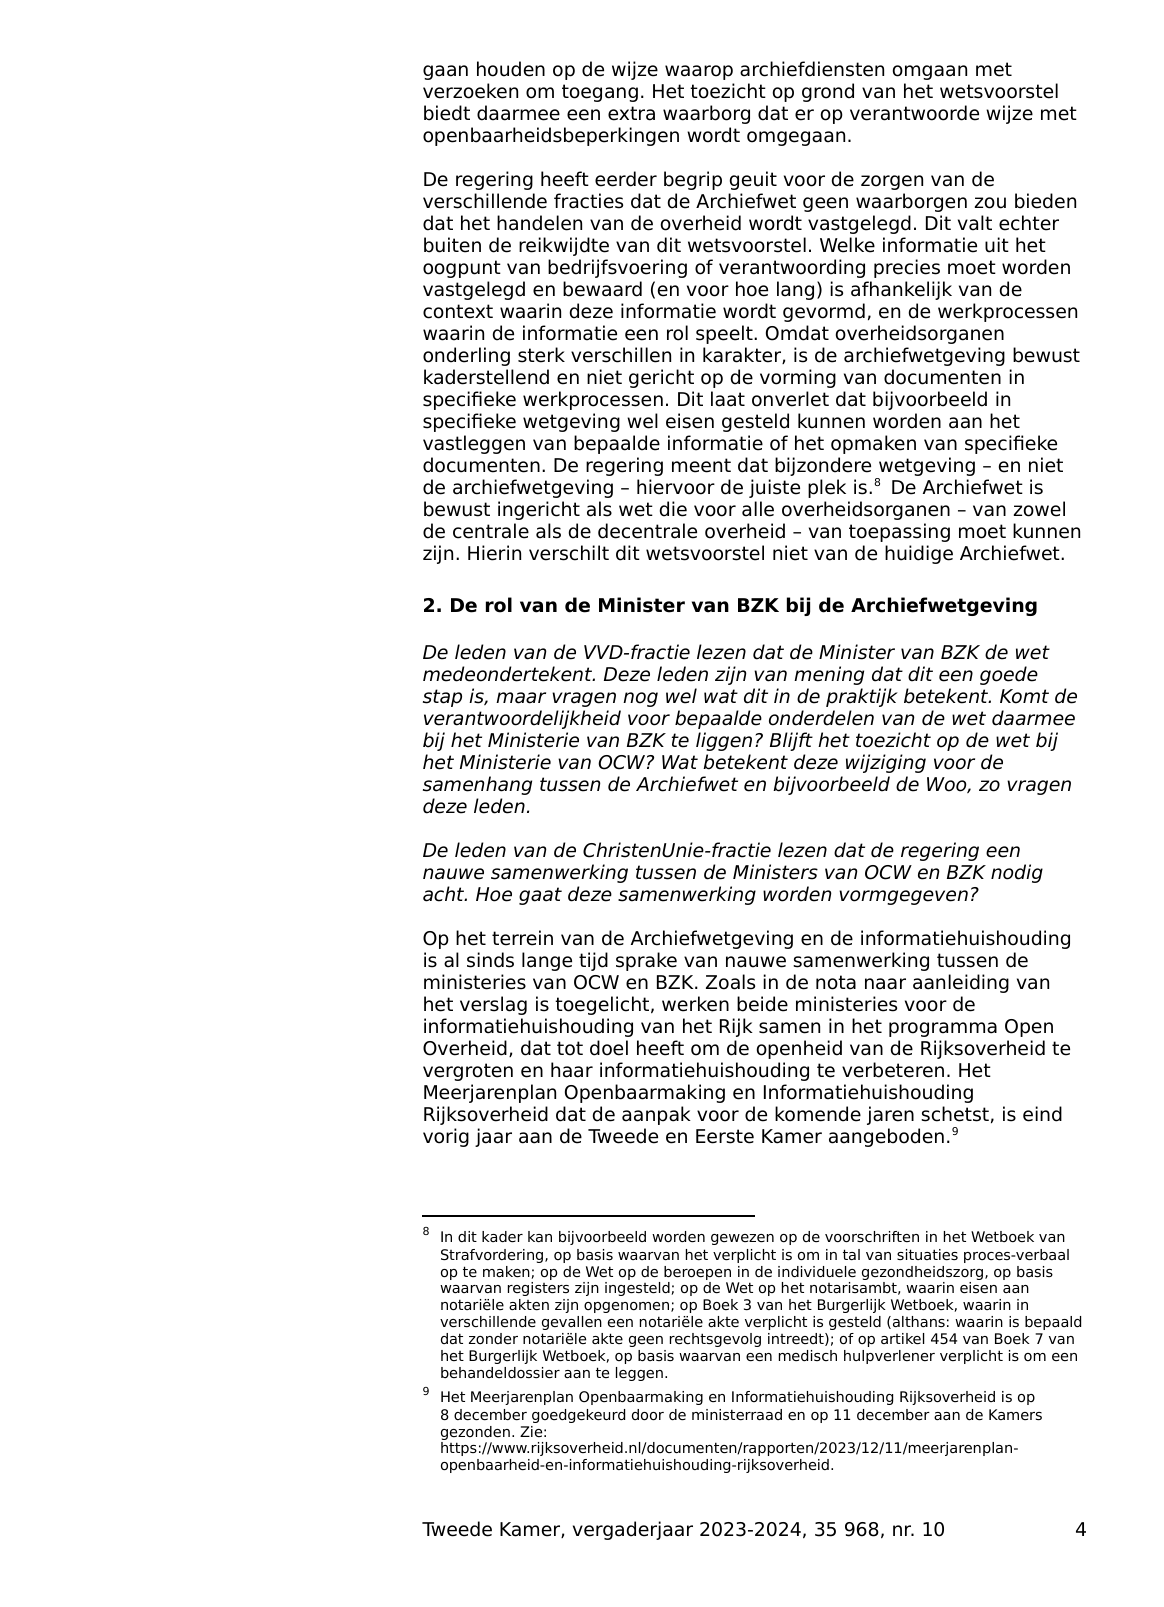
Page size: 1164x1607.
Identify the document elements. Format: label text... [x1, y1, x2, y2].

text In dit kader kan bijvoorbeeld worden gewezen op de voorschriften in het Wetboek van Strafvordering, op basis waarvan het verplicht is om in tal van situaties proces-verbaal op te maken; op de Wet op de beroepen in de individuele gezondheidszorg, op basis waarvan registers zijn ingesteld; op de Wet op het notarisambt, waarin eisen aan notariële akten zijn opgenomen; op Boek 3 van het Burgerlijk Wetboek, waarin in verschillende gevallen een notariële akte verplicht is gesteld (althans: waarin is bepaald dat zonder notariële akte geen rechtsgevolg intreedt); of op artikel 454 van Boek 7 van het Burgerlijk Wetboek, op basis waarvan een medisch hulpverlener verplicht is om een behandeldossier aan te leggen. [422, 1225, 1087, 1382]
text Het Meerjarenplan Openbaarmaking en Informatiehuishouding Rijksoverheid is op 8 december goedgekeurd door de ministerraad en op 11 december aan de Kamers gezonden. Zie: https://www.rijksoverheid.nl/documenten/rapporten/2023/12/11/meerjarenplan-openbaarheid-en-informatiehuishouding-rijksoverheid. [422, 1385, 1087, 1474]
text Op het terrein van de Archiefwetgeving en de informatiehuishouding is al sinds lange tijd sprake van nauwe samenwerking tussen de ministeries van OCW en BZK. Zoals in de nota naar aanleiding van het verslag is toegelicht, werken beide ministeries voor de informatiehuishouding van het Rijk samen in het programma Open Overheid, dat tot doel heeft om de openheid van de Rijksoverheid te vergroten en haar informatiehuishouding te verbeteren. Het Meerjarenplan Openbaarmaking en Informatiehuishouding Rijksoverheid dat de aanpak voor de komende jaren schetst, is eind vorig jaar aan de Tweede en Eerste Kamer aangeboden. [422, 928, 1087, 1148]
text De leden van de VVD-fractie lezen dat de Minister van BZK de wet medeondertekent. Deze leden zijn van mening dat dit een goede stap is, maar vragen nog wel wat dit in de praktijk betekent. Komt de verantwoordelijkheid voor bepaalde onderdelen van de wet daarmee bij het Ministerie van BZK te liggen? Blijft het toezicht op de wet bij het Ministerie van OCW? Wat betekent deze wijziging voor de samenhang tussen de Archiefwet en bijvoorbeeld de Woo, zo vragen deze leden. [422, 642, 1087, 818]
text gaan houden op de wijze waarop archiefdiensten omgaan met verzoeken om toegang. Het toezicht op grond van het wetsvoorstel biedt daarmee een extra waarborg dat er op verantwoorde wijze met openbaarheidsbeperkingen wordt omgegaan. [422, 59, 1087, 147]
text De regering heeft eerder begrip geuit voor de zorgen van de verschillende fracties dat de Archiefwet geen waarborgen zou bieden dat het handelen van de overheid wordt vastgelegd. Dit valt echter buiten de reikwijdte van dit wetsvoorstel. Welke informatie uit het oogpunt van bedrijfsvoering of verantwoording precies moet worden vastgelegd en bewaard (en voor hoe lang) is afhankelijk van de context waarin deze informatie wordt gevormd, en de werkprocessen waarin de informatie een rol speelt. Omdat overheidsorganen onderling sterk verschillen in karakter, is de archiefwetgeving bewust kaderstellend en niet gericht op de vorming van documenten in specifieke werkprocessen. Dit laat onverlet dat bijvoorbeeld in specifieke wetgeving wel eisen gesteld kunnen worden aan het vastleggen van bepaalde informatie of het opmaken van specifieke documenten. De regering meent dat bijzondere wetgeving – en niet de archiefwetgeving – hiervoor de juiste plek is. De Archiefwet is bewust ingericht als wet die voor alle overheidsorganen – van zowel de centrale als de decentrale overheid – van toepassing moet kunnen zijn. Hierin verschilt dit wetsvoorstel niet van de huidige Archiefwet. [422, 169, 1087, 565]
text De leden van de ChristenUnie-fractie lezen dat de regering een nauwe samenwerking tussen de Ministers van OCW en BZK nodig acht. Hoe gaat deze samenwerking worden vormgegeven? [422, 840, 1087, 906]
subtitle 2. De rol van de Minister van BZK bij de Archiefwetgeving [422, 595, 1087, 617]
